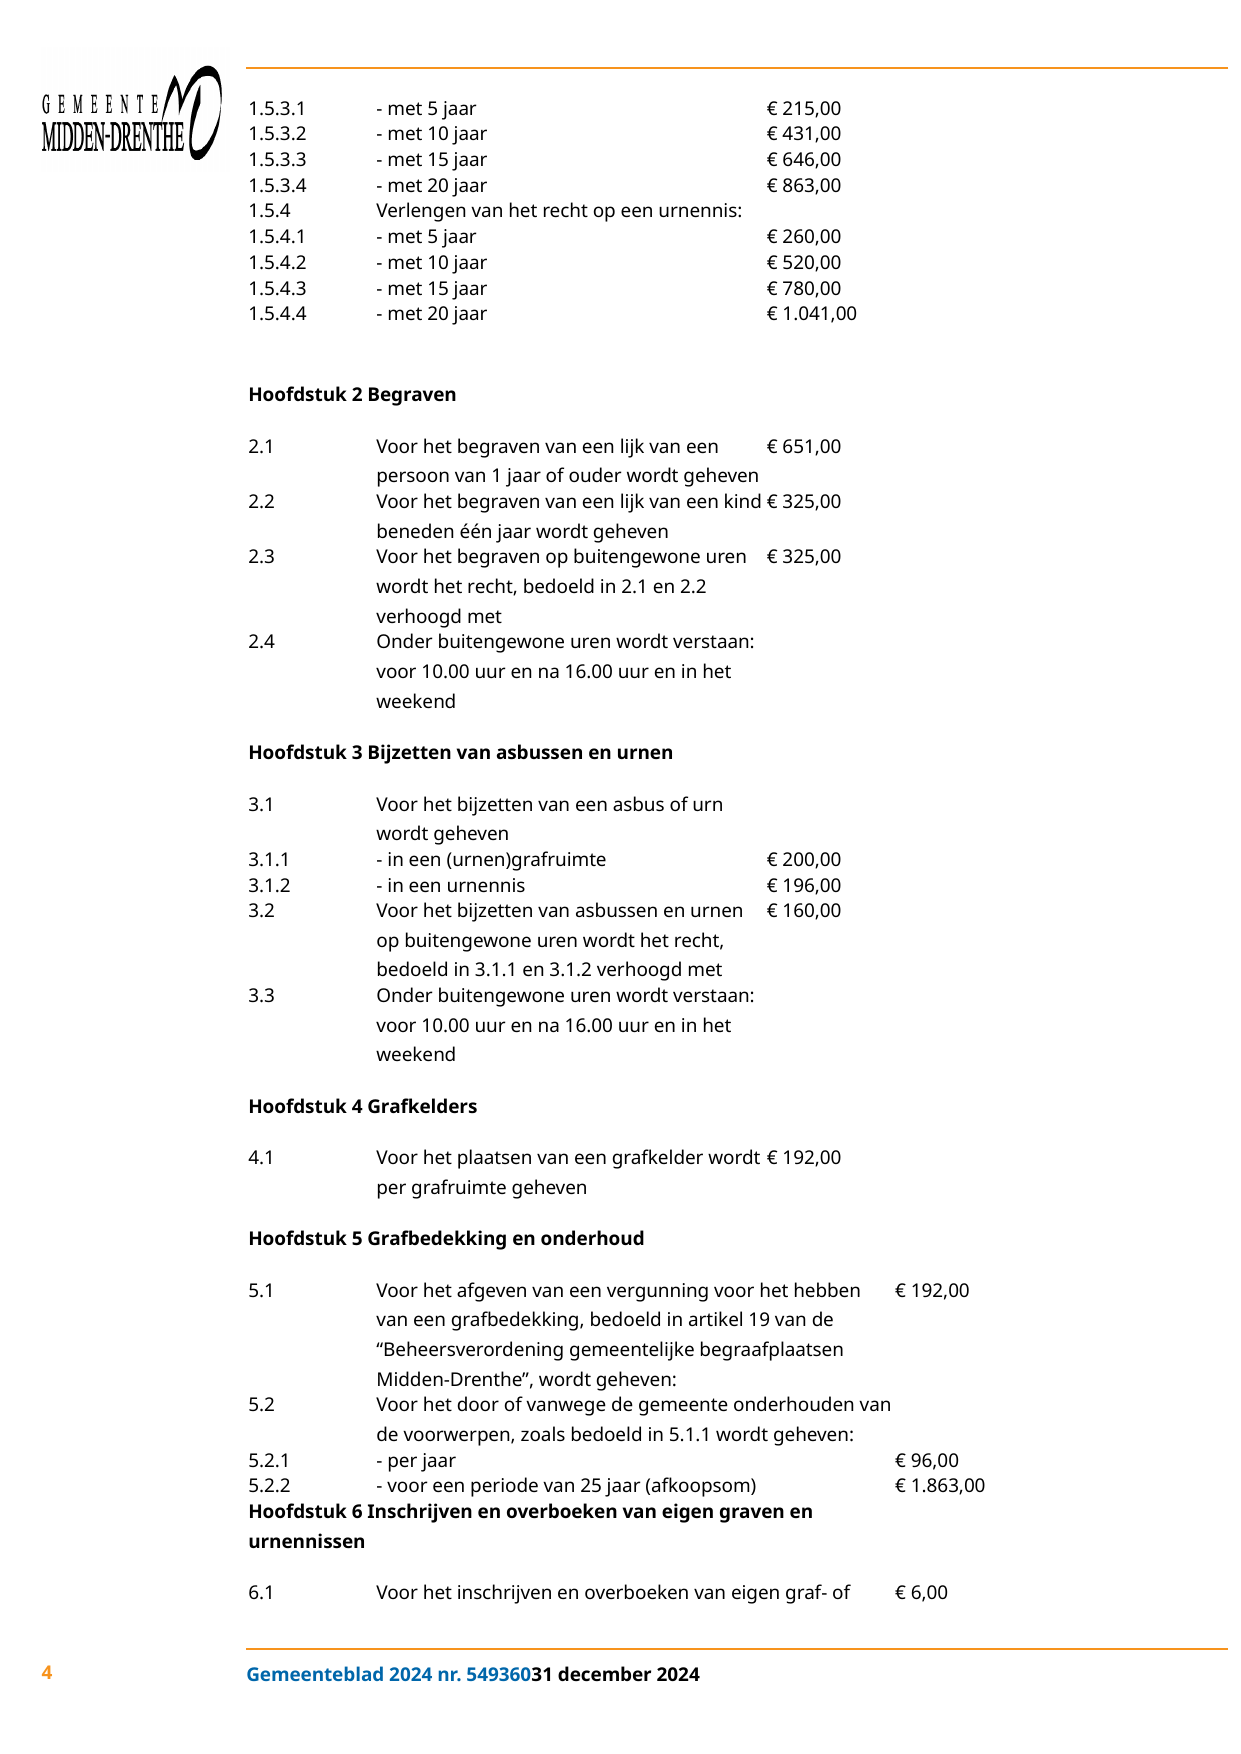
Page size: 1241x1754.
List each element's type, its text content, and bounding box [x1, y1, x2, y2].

table_cell 2.3 [248, 544, 376, 629]
table_cell € 200,00 [767, 846, 1152, 872]
table_cell [248, 1251, 376, 1277]
table_cell [767, 1200, 1152, 1226]
table_cell - met 5 jaar [376, 224, 767, 249]
table_cell 3.2 [248, 898, 376, 982]
table_cell [248, 1200, 376, 1226]
table_cell [767, 791, 1152, 846]
table_cell [895, 1226, 1152, 1251]
table_cell € 160,00 [767, 898, 1152, 982]
table_cell € 260,00 [767, 224, 1152, 249]
table_cell 1.5.4 [248, 198, 376, 223]
table_cell 5.2.1 [248, 1447, 376, 1472]
table_cell [767, 1119, 1152, 1144]
table_cell Voor het begraven op buitengewone uren wordt het recht, bedoeld in 2.1 en 2.2 verhoogd met [376, 544, 767, 629]
table_cell € 520,00 [767, 249, 1152, 275]
table_cell € 192,00 [767, 1145, 1152, 1200]
table_cell [767, 198, 1152, 223]
table_cell [895, 1391, 1152, 1447]
table_cell [767, 1093, 1152, 1119]
table_cell € 651,00 [767, 433, 1152, 488]
table_cell - in een urnennis [376, 872, 767, 897]
table_cell Voor het door of vanwege de gemeente onderhouden van de voorwerpen, zoals bedoeld in 5.1.1 wordt geheven: [376, 1391, 895, 1447]
table_cell [895, 1498, 1023, 1553]
table_cell [376, 1200, 767, 1226]
table_cell 1.5.4.3 [248, 275, 376, 301]
table_cell [376, 765, 767, 791]
table_cell 2.4 [248, 629, 376, 713]
table_cell Onder buitengewone uren wordt verstaan: voor 10.00 uur en na 16.00 uur en in het weekend [376, 629, 767, 713]
table_cell [376, 326, 767, 352]
table_cell € 780,00 [767, 275, 1152, 301]
table_cell 1.5.4.2 [248, 249, 376, 275]
table_cell Hoofdstuk 6 Inschrijven en overboeken van eigen graven en urnennissen [248, 1498, 895, 1553]
table_cell € 325,00 [767, 489, 1152, 544]
table_cell Voor het begraven van een lijk van een kind beneden één jaar wordt geheven [376, 489, 767, 544]
table_cell 1.5.3.4 [248, 172, 376, 198]
table_cell [895, 1554, 1023, 1579]
table_cell - per jaar [376, 1447, 895, 1472]
table_cell [376, 1251, 895, 1277]
table_cell Hoofdstuk 4 Grafkelders [248, 1093, 767, 1119]
table_cell [895, 1251, 1152, 1277]
table_cell 3.3 [248, 983, 376, 1067]
table_cell - met 15 jaar [376, 146, 767, 172]
table_cell 2.1 [248, 433, 376, 488]
table_cell [248, 1119, 376, 1144]
table_cell - met 5 jaar [376, 95, 767, 121]
table_cell [767, 1067, 1152, 1093]
table_cell - met 10 jaar [376, 249, 767, 275]
table_cell [248, 326, 376, 352]
table_cell € 215,00 [767, 95, 1152, 121]
table_cell Hoofdstuk 3 Bijzetten van asbussen en urnen [248, 739, 767, 765]
table_cell - met 10 jaar [376, 121, 767, 146]
table_cell 4.1 [248, 1145, 376, 1200]
table_cell € 6,00 [895, 1579, 1023, 1605]
table_cell 1.5.4.4 [248, 301, 376, 326]
table_cell 1.5.3.2 [248, 121, 376, 146]
table_cell [767, 352, 1152, 407]
table_cell [248, 1554, 376, 1579]
table_cell € 646,00 [767, 146, 1152, 172]
table_cell € 1.041,00 [767, 301, 1152, 326]
table_cell Onder buitengewone uren wordt verstaan: voor 10.00 uur en na 16.00 uur en in het weekend [376, 983, 767, 1067]
table_cell Voor het afgeven van een vergunning voor het hebben van een grafbedekking, bedoeld in artikel 19 van de “Beheersverordening gemeentelijke begraafplaatsen Midden-Drenthe”, wordt geheven: [376, 1277, 895, 1391]
table_cell Hoofdstuk 2 Begraven [248, 352, 767, 407]
table_cell [376, 408, 767, 433]
table_cell Voor het plaatsen van een grafkelder wordt per grafruimte geheven [376, 1145, 767, 1200]
table_cell Verlengen van het recht op een urnennis: [376, 198, 767, 223]
table_cell [248, 408, 376, 433]
table_cell - in een (urnen)grafruimte [376, 846, 767, 872]
table_cell € 192,00 [895, 1277, 1152, 1391]
table_cell 3.1 [248, 791, 376, 846]
table_cell Voor het inschrijven en overboeken van eigen graf- of [376, 1579, 895, 1605]
table_cell [767, 739, 1152, 765]
table_cell 6.1 [248, 1579, 376, 1605]
table_cell Hoofdstuk 5 Grafbedekking en onderhoud [248, 1226, 895, 1251]
table_cell [248, 1067, 376, 1093]
table_cell [376, 1119, 767, 1144]
table_cell - met 20 jaar [376, 172, 767, 198]
table_cell € 325,00 [767, 544, 1152, 629]
table_cell Voor het bijzetten van een asbus of urn wordt geheven [376, 791, 767, 846]
table_cell 5.2 [248, 1391, 376, 1447]
table_cell [767, 765, 1152, 791]
table_cell - met 15 jaar [376, 275, 767, 301]
table_cell [767, 408, 1152, 433]
table_cell 2.2 [248, 489, 376, 544]
table_cell - voor een periode van 25 jaar (afkoopsom) [376, 1473, 895, 1498]
table_cell 1.5.3.1 [248, 95, 376, 121]
table_cell 5.1 [248, 1277, 376, 1391]
table_cell [767, 983, 1152, 1067]
table_cell [376, 714, 767, 739]
table_cell [376, 1554, 895, 1579]
table_cell [248, 765, 376, 791]
table_cell 1.5.3.3 [248, 146, 376, 172]
table_cell 3.1.1 [248, 846, 376, 872]
table_cell € 1.863,00 [895, 1473, 1152, 1498]
table_cell Voor het begraven van een lijk van een persoon van 1 jaar of ouder wordt geheven [376, 433, 767, 488]
table_cell [248, 714, 376, 739]
table_cell 5.2.2 [248, 1473, 376, 1498]
picture [41, 47, 231, 172]
table_cell [767, 326, 1152, 352]
table_cell € 863,00 [767, 172, 1152, 198]
table_cell [767, 629, 1152, 713]
table_cell - met 20 jaar [376, 301, 767, 326]
table_cell [767, 714, 1152, 739]
table_cell € 431,00 [767, 121, 1152, 146]
table_cell € 96,00 [895, 1447, 1152, 1472]
table_cell 1.5.4.1 [248, 224, 376, 249]
table_cell [376, 1067, 767, 1093]
table_cell 3.1.2 [248, 872, 376, 897]
table_cell € 196,00 [767, 872, 1152, 897]
table_cell Voor het bijzetten van asbussen en urnen op buitengewone uren wordt het recht, bedoeld in 3.1.1 en 3.1.2 verhoogd met [376, 898, 767, 982]
